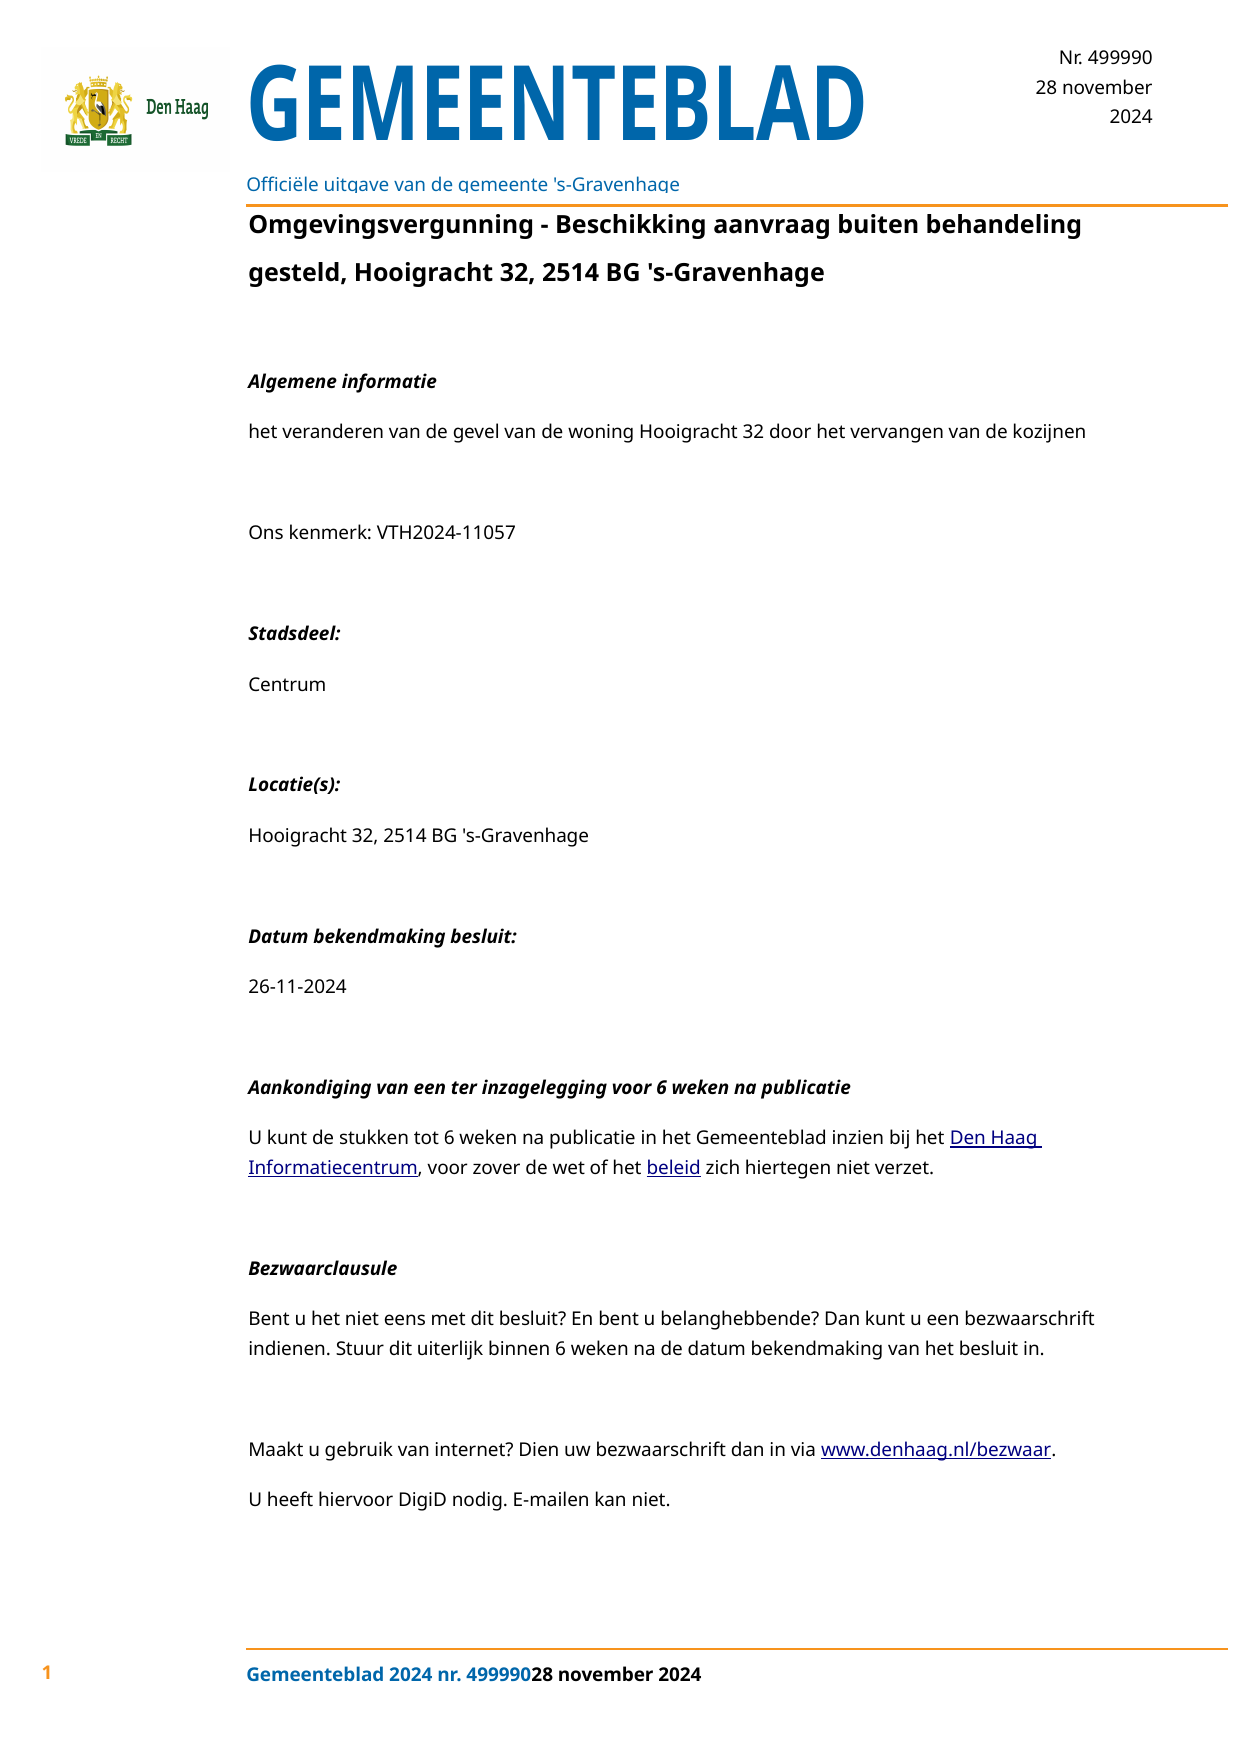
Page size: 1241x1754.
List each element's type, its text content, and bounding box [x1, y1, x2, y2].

text Aankondiging van een ter inzagelegging voor 6 weken na publicatie [248, 1074, 1152, 1100]
text U heeft hiervoor DigiD nodig. E-mailen kan niet. [248, 1486, 1152, 1512]
text Bent u het niet eens met dit besluit? En bent u belanghebbende? Dan kunt u een bezwaarschrift indienen. Stuur dit uiterlijk binnen 6 weken na de datum bekendmaking van het besluit in. [248, 1305, 1152, 1361]
text U kunt de stukken tot 6 weken na publicatie in het Gemeenteblad inzien bij het Den Haag Informatiecentrum, voor zover de wet of het beleid zich hiertegen niet verzet. [248, 1124, 1152, 1180]
text 26-11-2024 [248, 973, 1152, 999]
text Locatie(s): [248, 772, 1152, 797]
text Centrum [248, 671, 1152, 697]
text Datum bekendmaking besluit: [248, 923, 1152, 949]
text Hooigracht 32, 2514 BG 's-Gravenhage [248, 822, 1152, 848]
picture [41, 47, 231, 172]
text Bezwaarclausule [248, 1255, 1152, 1281]
text Maakt u gebruik van internet? Dien uw bezwaarschrift dan in via www.denhaag.nl/bezwaar. [248, 1436, 1152, 1462]
text Algemene informatie [248, 368, 1152, 394]
text Ons kenmerk: VTH2024-11057 [248, 519, 1152, 545]
text Stadsdeel: [248, 620, 1152, 646]
text het veranderen van de gevel van de woning Hooigracht 32 door het vervangen van de kozijnen [248, 419, 1152, 444]
text Omgevingsvergunning - Beschikking aanvraag buiten behandeling gesteld, Hooigracht 32, 2514 BG 's-Gravenhage [248, 207, 1152, 288]
